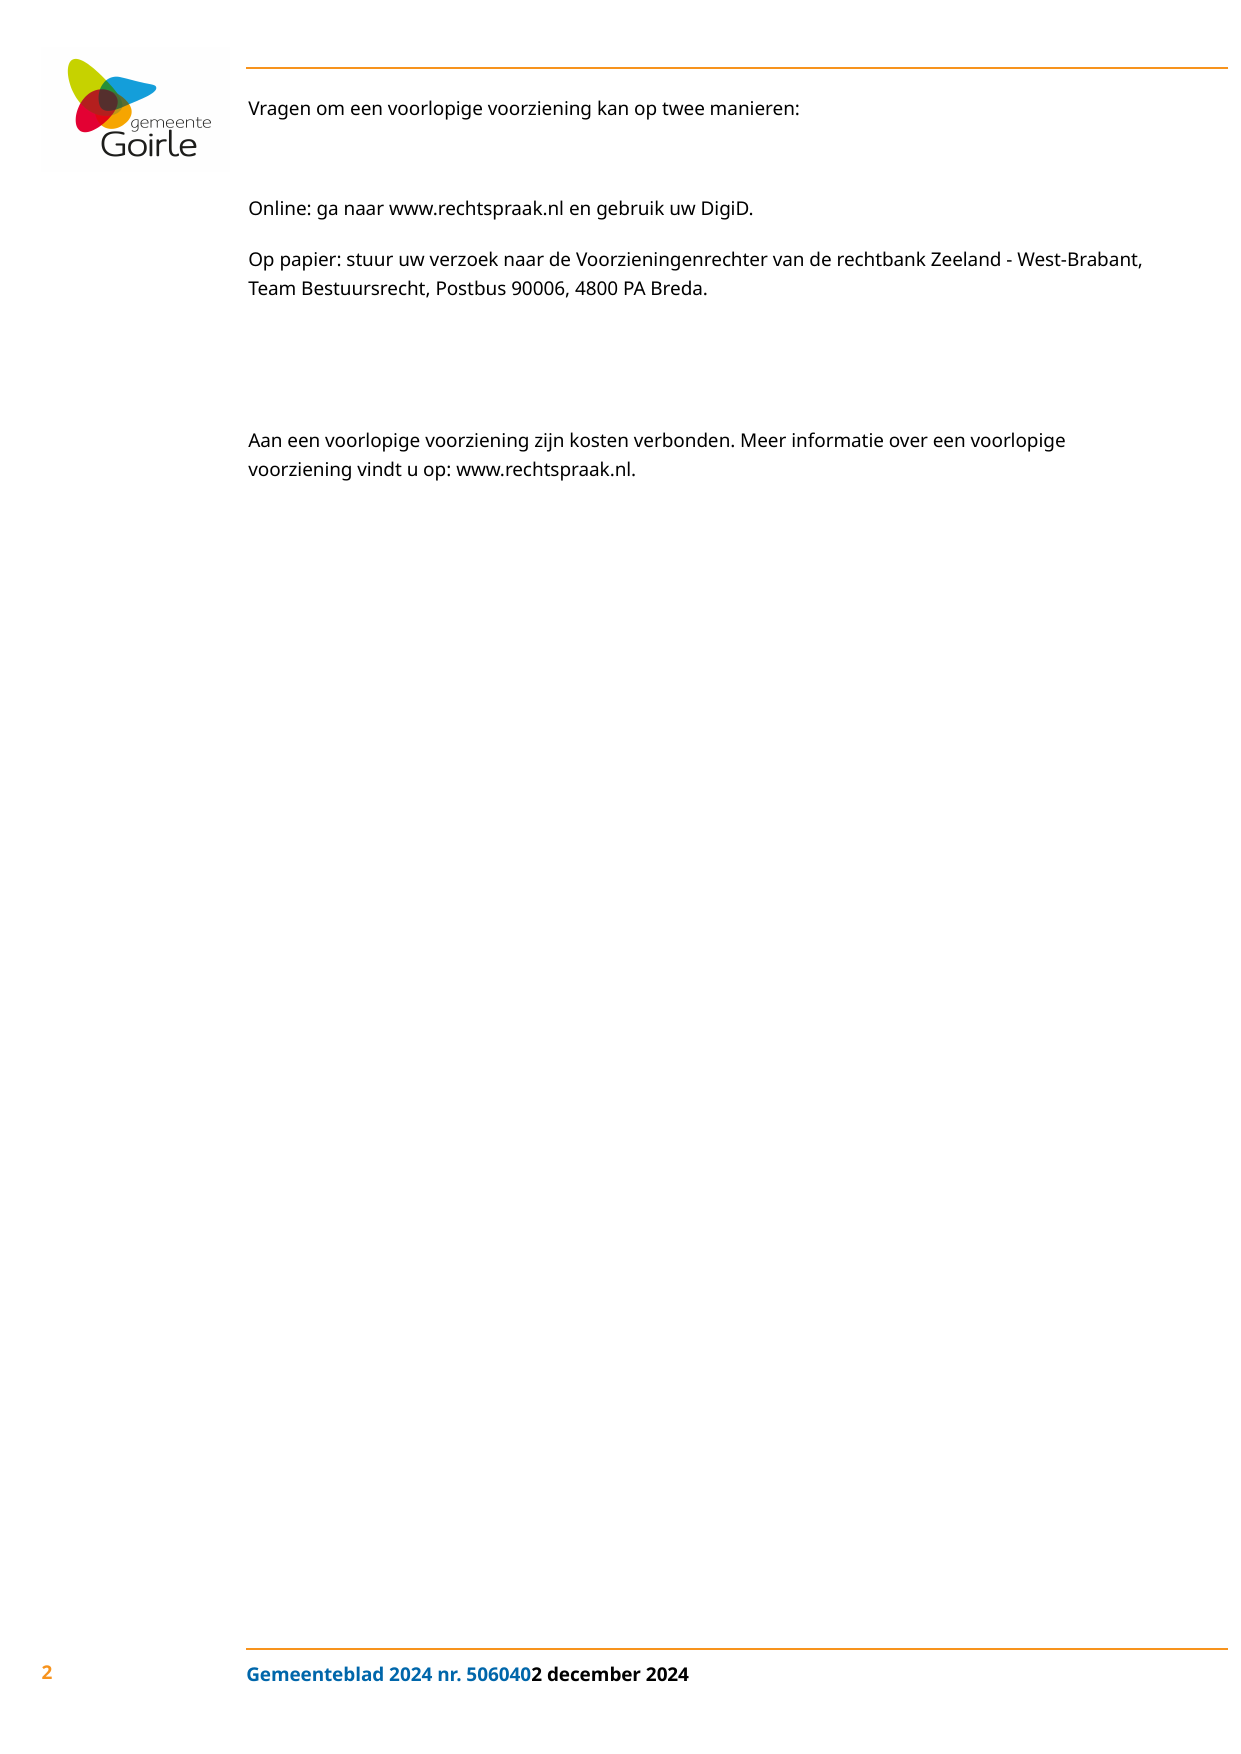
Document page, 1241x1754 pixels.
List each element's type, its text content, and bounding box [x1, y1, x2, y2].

picture [41, 47, 231, 172]
text Op papier: stuur uw verzoek naar de Voorzieningenrechter van de rechtbank Zeeland - West-Brabant, Team Bestuursrecht, Postbus 90006, 4800 PA Breda. [248, 246, 1152, 301]
text Online: ga naar www.rechtspraak.nl en gebruik uw DigiD. [248, 196, 1152, 221]
text Vragen om een voorlopige voorziening kan op twee manieren: [248, 95, 1152, 121]
text Aan een voorlopige voorziening zijn kosten verbonden. Meer informatie over een voorlopige voorziening vindt u op: www.rechtspraak.nl. [248, 427, 1152, 482]
